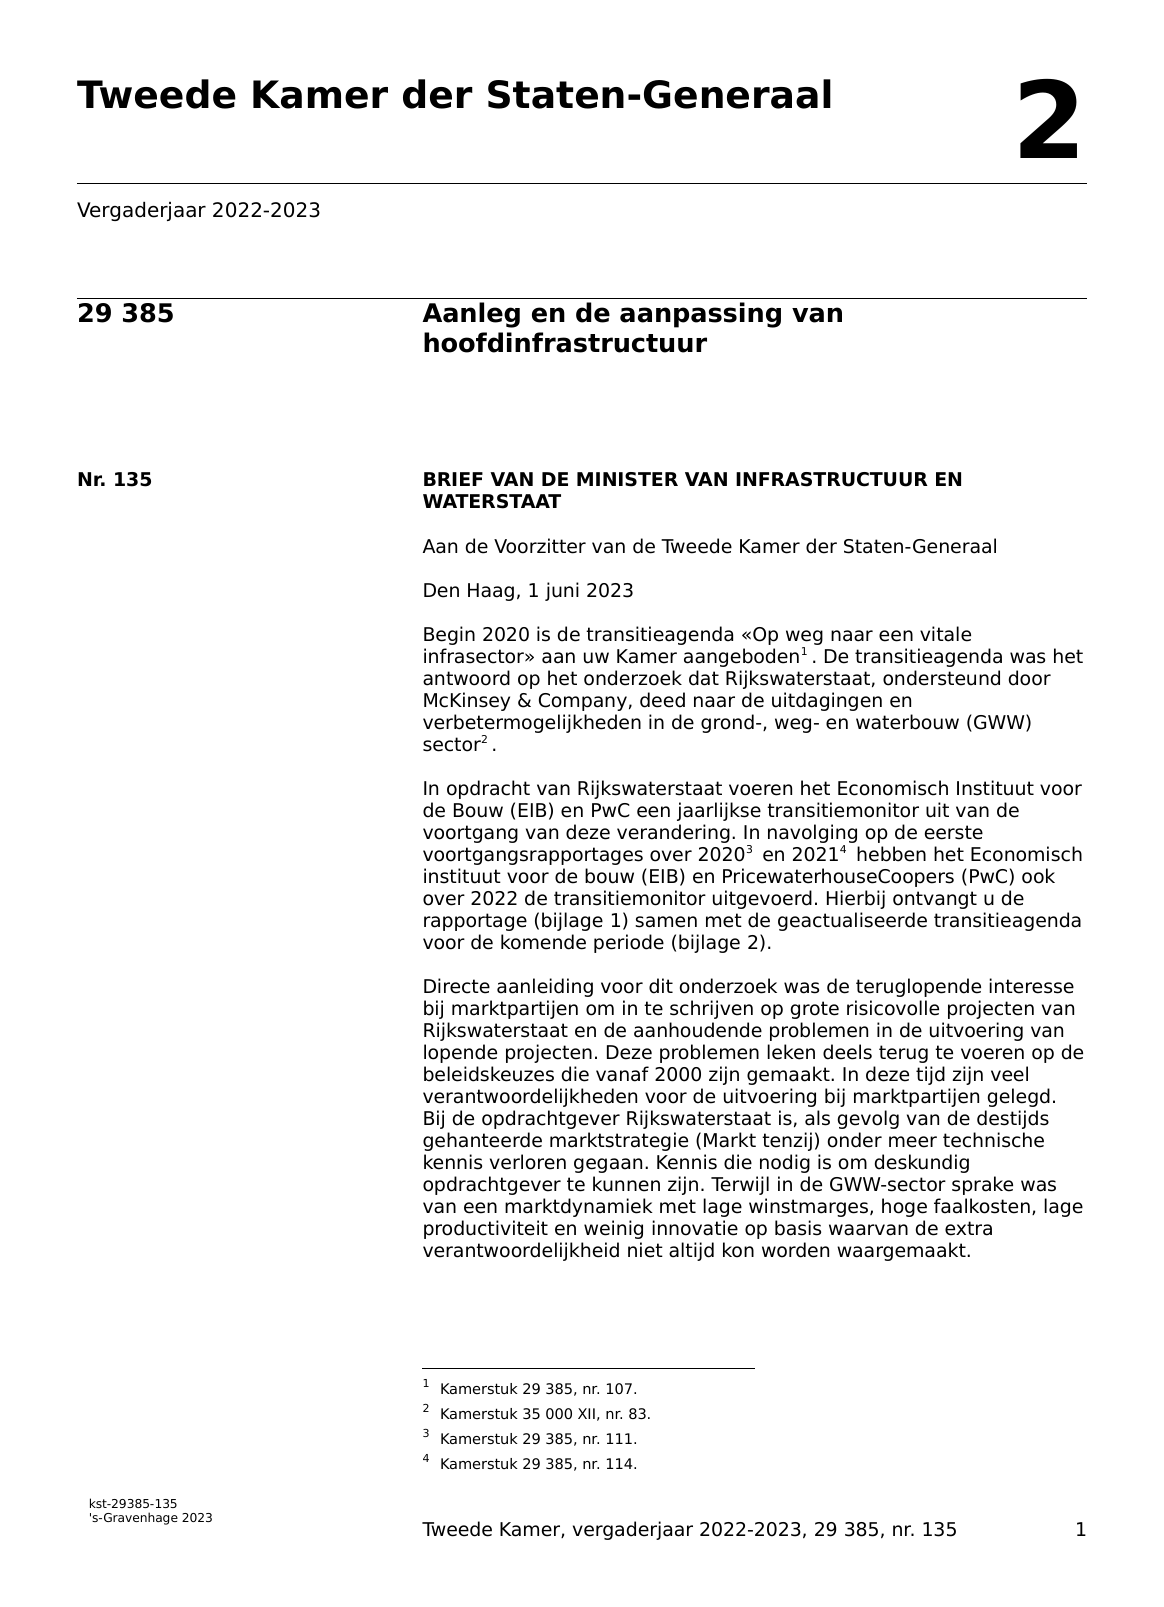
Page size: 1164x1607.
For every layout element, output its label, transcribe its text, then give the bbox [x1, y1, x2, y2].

table_cell Vergaderjaar 2022-2023 [77, 184, 1087, 298]
text Directe aanleiding voor dit onderzoek was de teruglopende interesse bij marktpartijen om in te schrijven op grote risicovolle projecten van Rijkswaterstaat en de aanhoudende problemen in de uitvoering van lopende projecten. Deze problemen leken deels terug te voeren op de beleidskeuzes die vanaf 2000 zijn gemaakt. In deze tijd zijn veel verantwoordelijkheden voor de uitvoering bij marktpartijen gelegd. Bij de opdrachtgever Rijkswaterstaat is, als gevolg van de destijds gehanteerde marktstrategie (Markt tenzij) onder meer technische kennis verloren gegaan. Kennis die nodig is om deskundig opdrachtgever te kunnen zijn. Terwijl in de GWW-sector sprake was van een marktdynamiek met lage winstmarges, hoge faalkosten, lage productiviteit en weinig innovatie op basis waarvan de extra verantwoordelijkheid niet altijd kon worden waargemaakt. [422, 976, 1087, 1262]
text Den Haag, 1 juni 2023 [422, 580, 1087, 602]
text In opdracht van Rijkswaterstaat voeren het Economisch Instituut voor de Bouw (EIB) en PwC een jaarlijkse transitiemonitor uit van de voortgang van deze verandering. In navolging op de eerste voortgangsrapportages over 2020 en 2021 hebben het Economisch instituut voor de bouw (EIB) en PricewaterhouseCoopers (PwC) ook over 2022 de transitiemonitor uitgevoerd. Hierbij ontvangt u de rapportage (bijlage 1) samen met de geactualiseerde transitieagenda voor de komende periode (bijlage 2). [422, 778, 1087, 954]
text Kamerstuk 29 385, nr. 111. [422, 1427, 1087, 1449]
subtitle Nr. 135 BRIEF VAN DE MINISTER VAN INFRASTRUCTUUR EN WATERSTAAT [77, 469, 1087, 513]
table_header Tweede Kamer der Staten-Generaal [77, 59, 886, 183]
text Kamerstuk 35 000 XII, nr. 83. [422, 1402, 1087, 1424]
table_header 2 [886, 59, 1087, 183]
text 's-Gravenhage 2023 [88, 1511, 323, 1525]
text Kamerstuk 29 385, nr. 114. [422, 1452, 1087, 1474]
subtitle 29 385 Aanleg en de aanpassing van hoofdinfrastructuur [77, 299, 1087, 358]
text Aan de Voorzitter van de Tweede Kamer der Staten-Generaal [422, 536, 1087, 557]
text Begin 2020 is de transitieagenda «Op weg naar een vitale infrasector» aan uw Kamer aangeboden. De transitieagenda was het antwoord op het onderzoek dat Rijkswaterstaat, ondersteund door McKinsey & Company, deed naar de uitdagingen en verbetermogelijkheden in de grond-, weg- en waterbouw (GWW) sector. [422, 624, 1087, 756]
text Kamerstuk 29 385, nr. 107. [422, 1377, 1087, 1399]
text kst-29385-135 [88, 1497, 323, 1511]
